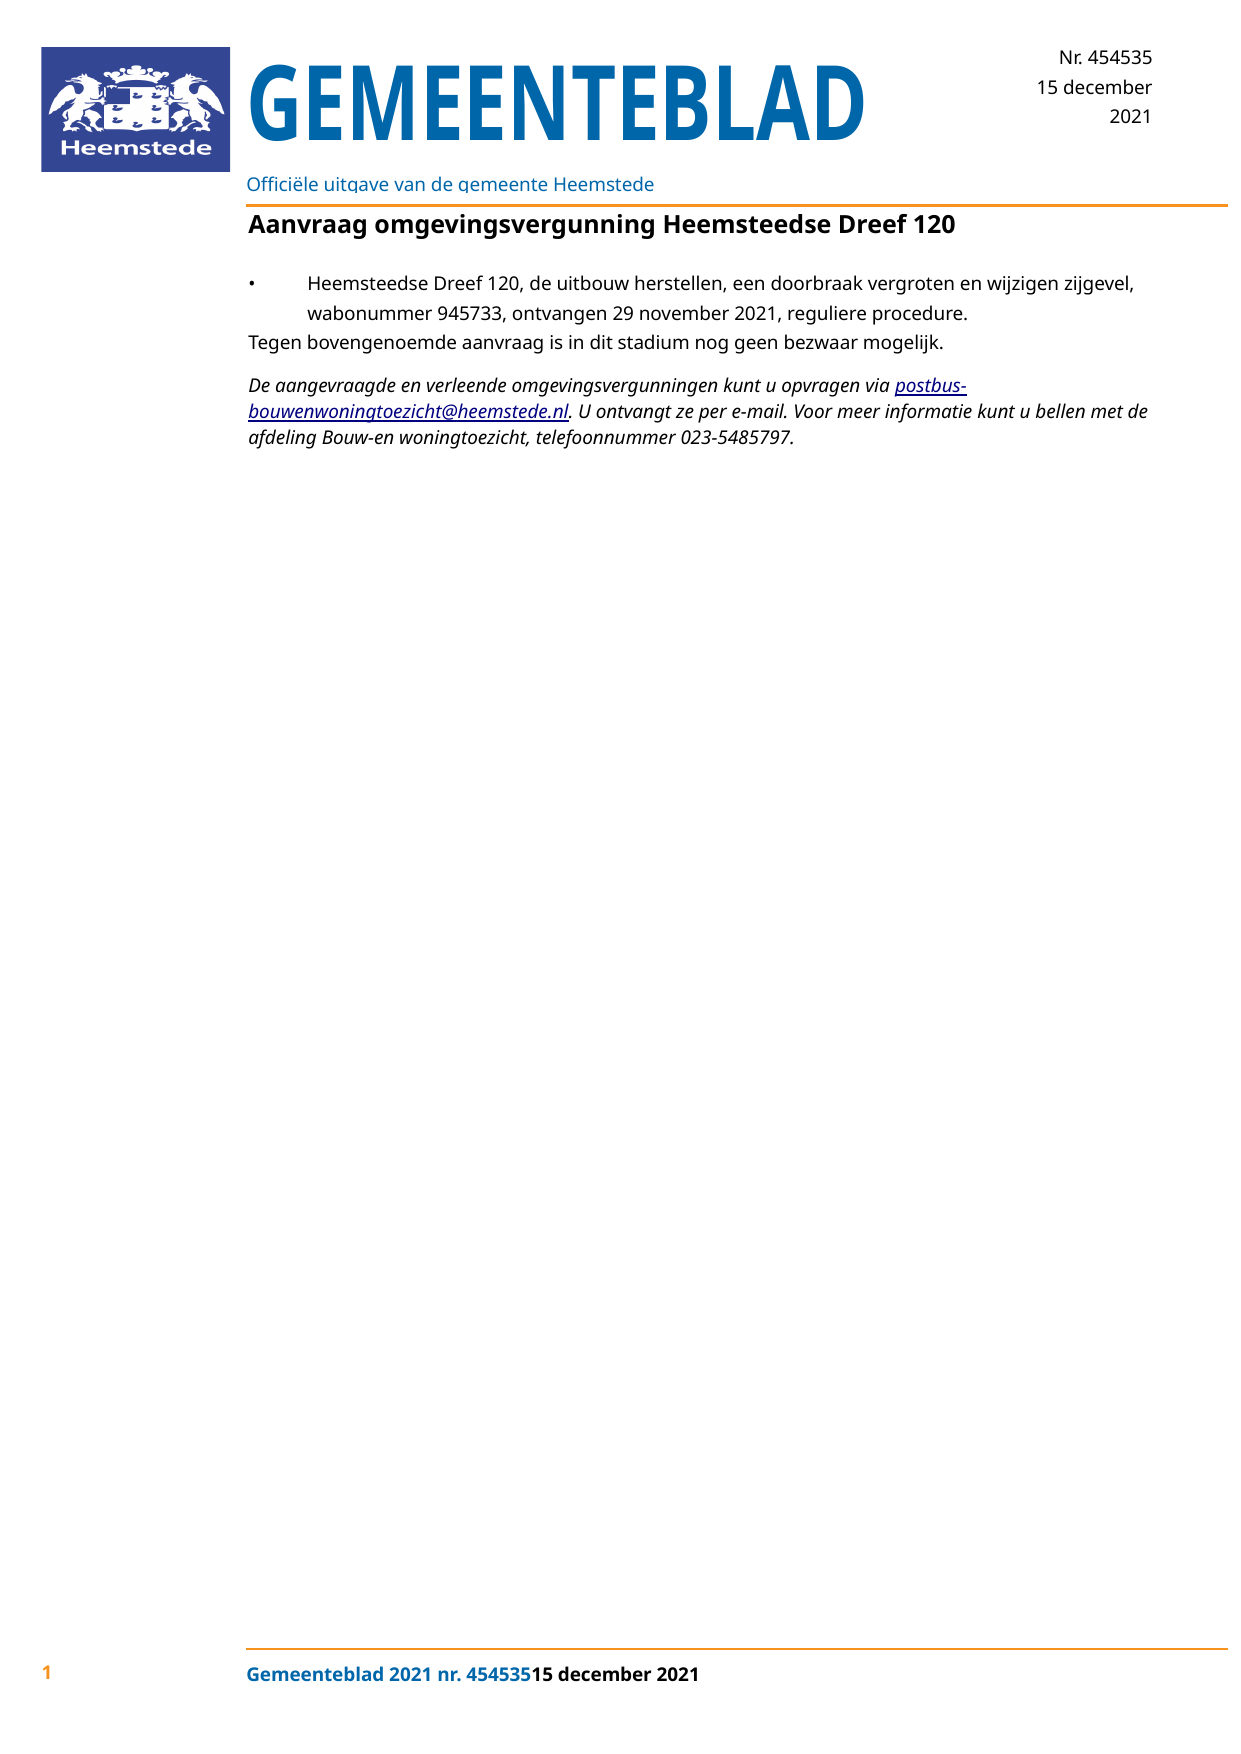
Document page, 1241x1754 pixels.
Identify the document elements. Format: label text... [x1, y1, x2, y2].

list Heemsteedse Dreef 120, de uitbouw herstellen, een doorbraak vergroten en wijzigen zijgevel, wabonummer 945733, ontvangen 29 november 2021, reguliere procedure. [248, 270, 1152, 326]
text De aangevraagde en verleende omgevingsvergunningen kunt u opvragen via postbus-bouwenwoningtoezicht@heemstede.nl. U ontvangt ze per e-mail. Voor meer informatie kunt u bellen met de afdeling Bouw-en woningtoezicht, telefoonnummer 023-5485797. [248, 373, 1152, 450]
text Aanvraag omgevingsvergunning Heemsteedse Dreef 120 [248, 207, 1152, 241]
text Tegen bovengenoemde aanvraag is in dit stadium nog geen bezwaar mogelijk. [248, 329, 1152, 355]
picture [41, 47, 231, 172]
